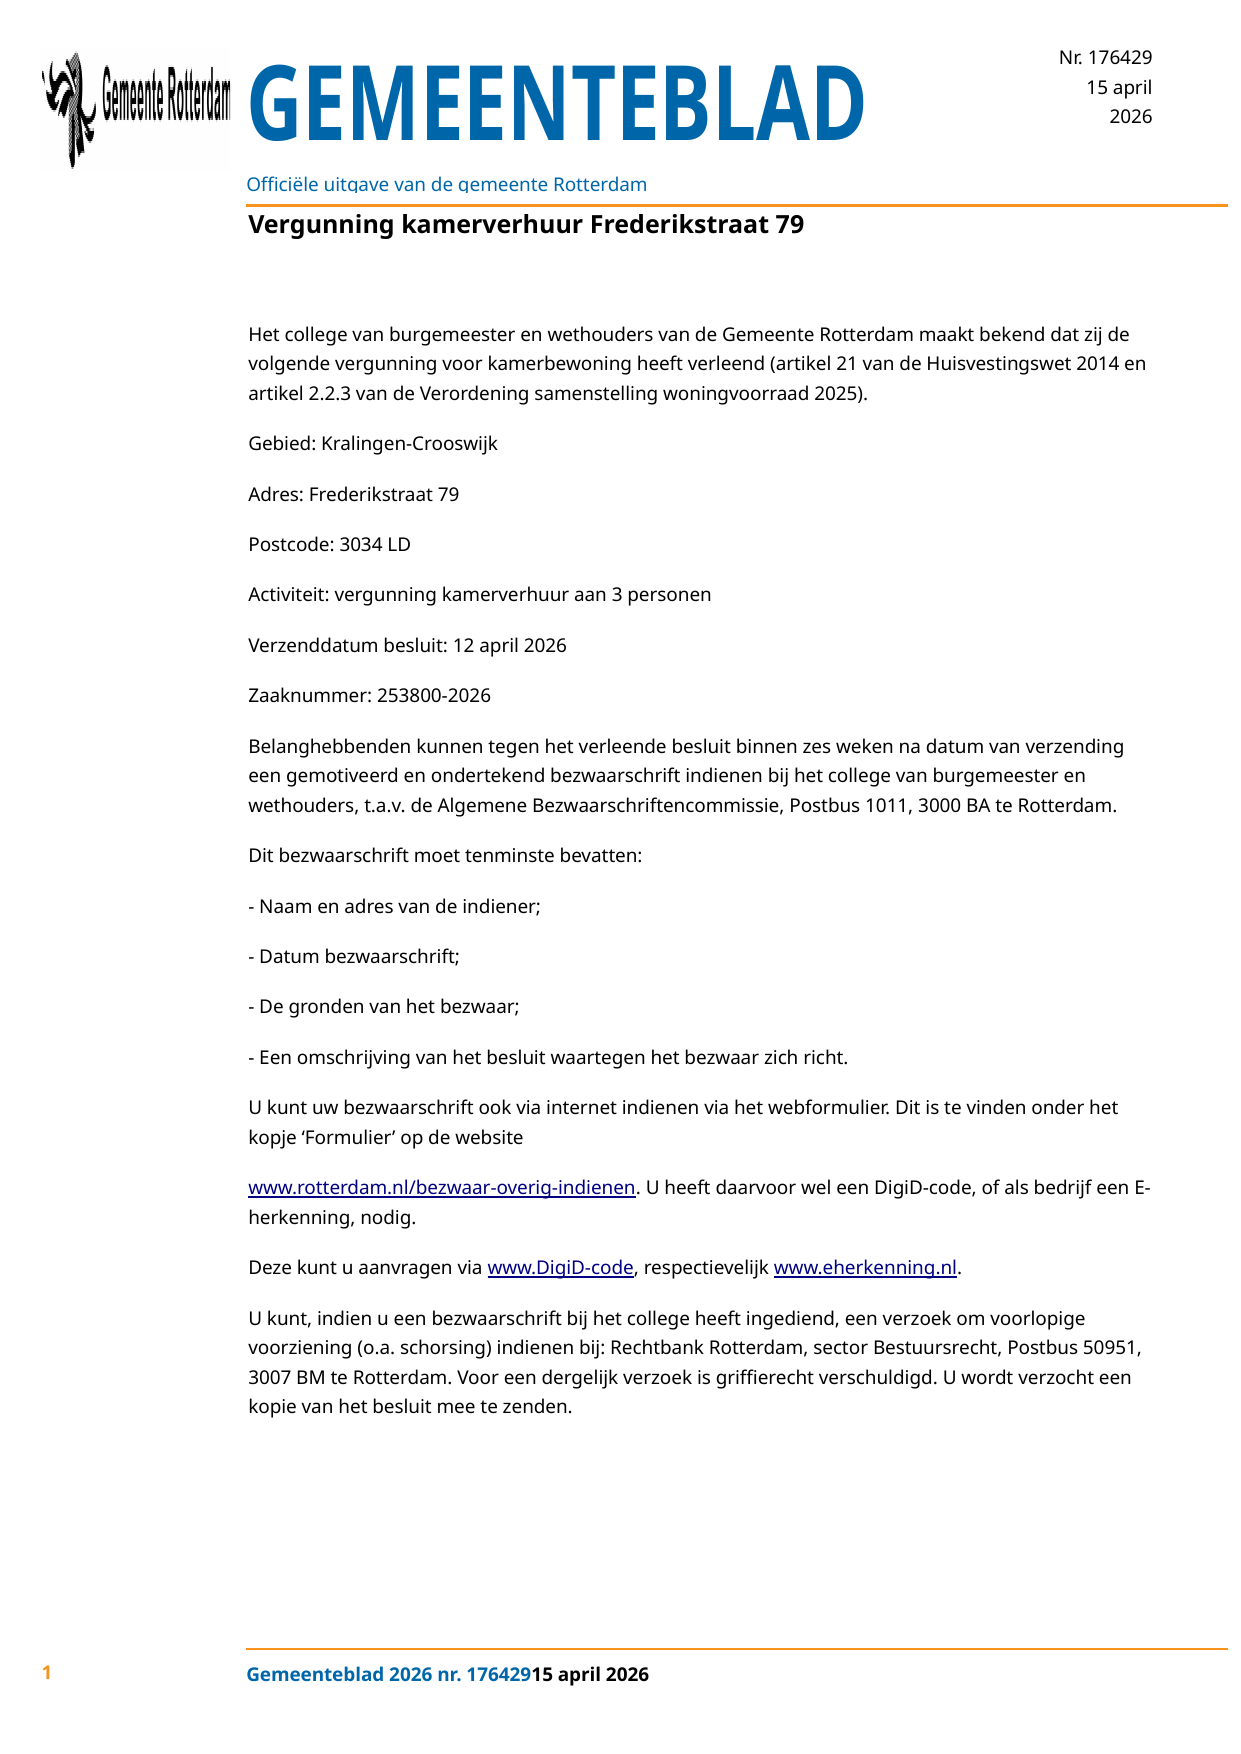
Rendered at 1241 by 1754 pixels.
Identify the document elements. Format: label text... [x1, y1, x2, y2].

text Zaaknummer: 253800-2026 [248, 682, 1152, 708]
text Activiteit: vergunning kamerverhuur aan 3 personen [248, 582, 1152, 607]
text Verzenddatum besluit: 12 april 2026 [248, 632, 1152, 658]
text Het college van burgemeester en wethouders van de Gemeente Rotterdam maakt bekend dat zij de volgende vergunning voor kamerbewoning heeft verleend (artikel 21 van de Huisvestingswet 2014 en artikel 2.2.3 van de Verordening samenstelling woningvoorraad 2025). [248, 321, 1152, 406]
text U kunt, indien u een bezwaarschrift bij het college heeft ingediend, een verzoek om voorlopige voorziening (o.a. schorsing) indienen bij: Rechtbank Rotterdam, sector Bestuursrecht, Postbus 50951, 3007 BM te Rotterdam. Voor een dergelijk verzoek is griffierecht verschuldigd. U wordt verzocht een kopie van het besluit mee te zenden. [248, 1305, 1152, 1419]
text - Datum bezwaarschrift; [248, 943, 1152, 969]
text U kunt uw bezwaarschrift ook via internet indienen via het webformulier. Dit is te vinden onder het kopje ‘Formulier’ op de website [248, 1094, 1152, 1150]
picture [41, 47, 231, 172]
text Belanghebbenden kunnen tegen het verleende besluit binnen zes weken na datum van verzending een gemotiveerd en ondertekend bezwaarschrift indienen bij het college van burgemeester en wethouders, t.a.v. de Algemene Bezwaarschriftencommissie, Postbus 1011, 3000 BA te Rotterdam. [248, 733, 1152, 818]
text Gebied: Kralingen-Crooswijk [248, 430, 1152, 456]
text - Een omschrijving van het besluit waartegen het bezwaar zich richt. [248, 1044, 1152, 1070]
text Vergunning kamerverhuur Frederikstraat 79 [248, 207, 1152, 241]
text Adres: Frederikstraat 79 [248, 481, 1152, 506]
text Deze kunt u aanvragen via www.DigiD-code, respectievelijk www.eherkenning.nl. [248, 1254, 1152, 1280]
text - Naam en adres van de indiener; [248, 893, 1152, 918]
text Postcode: 3034 LD [248, 531, 1152, 557]
text - De gronden van het bezwaar; [248, 994, 1152, 1019]
text Dit bezwaarschrift moet tenminste bevatten: [248, 842, 1152, 868]
text www.rotterdam.nl/bezwaar-overig-indienen. U heeft daarvoor wel een DigiD-code, of als bedrijf een E-herkenning, nodig. [248, 1174, 1152, 1230]
